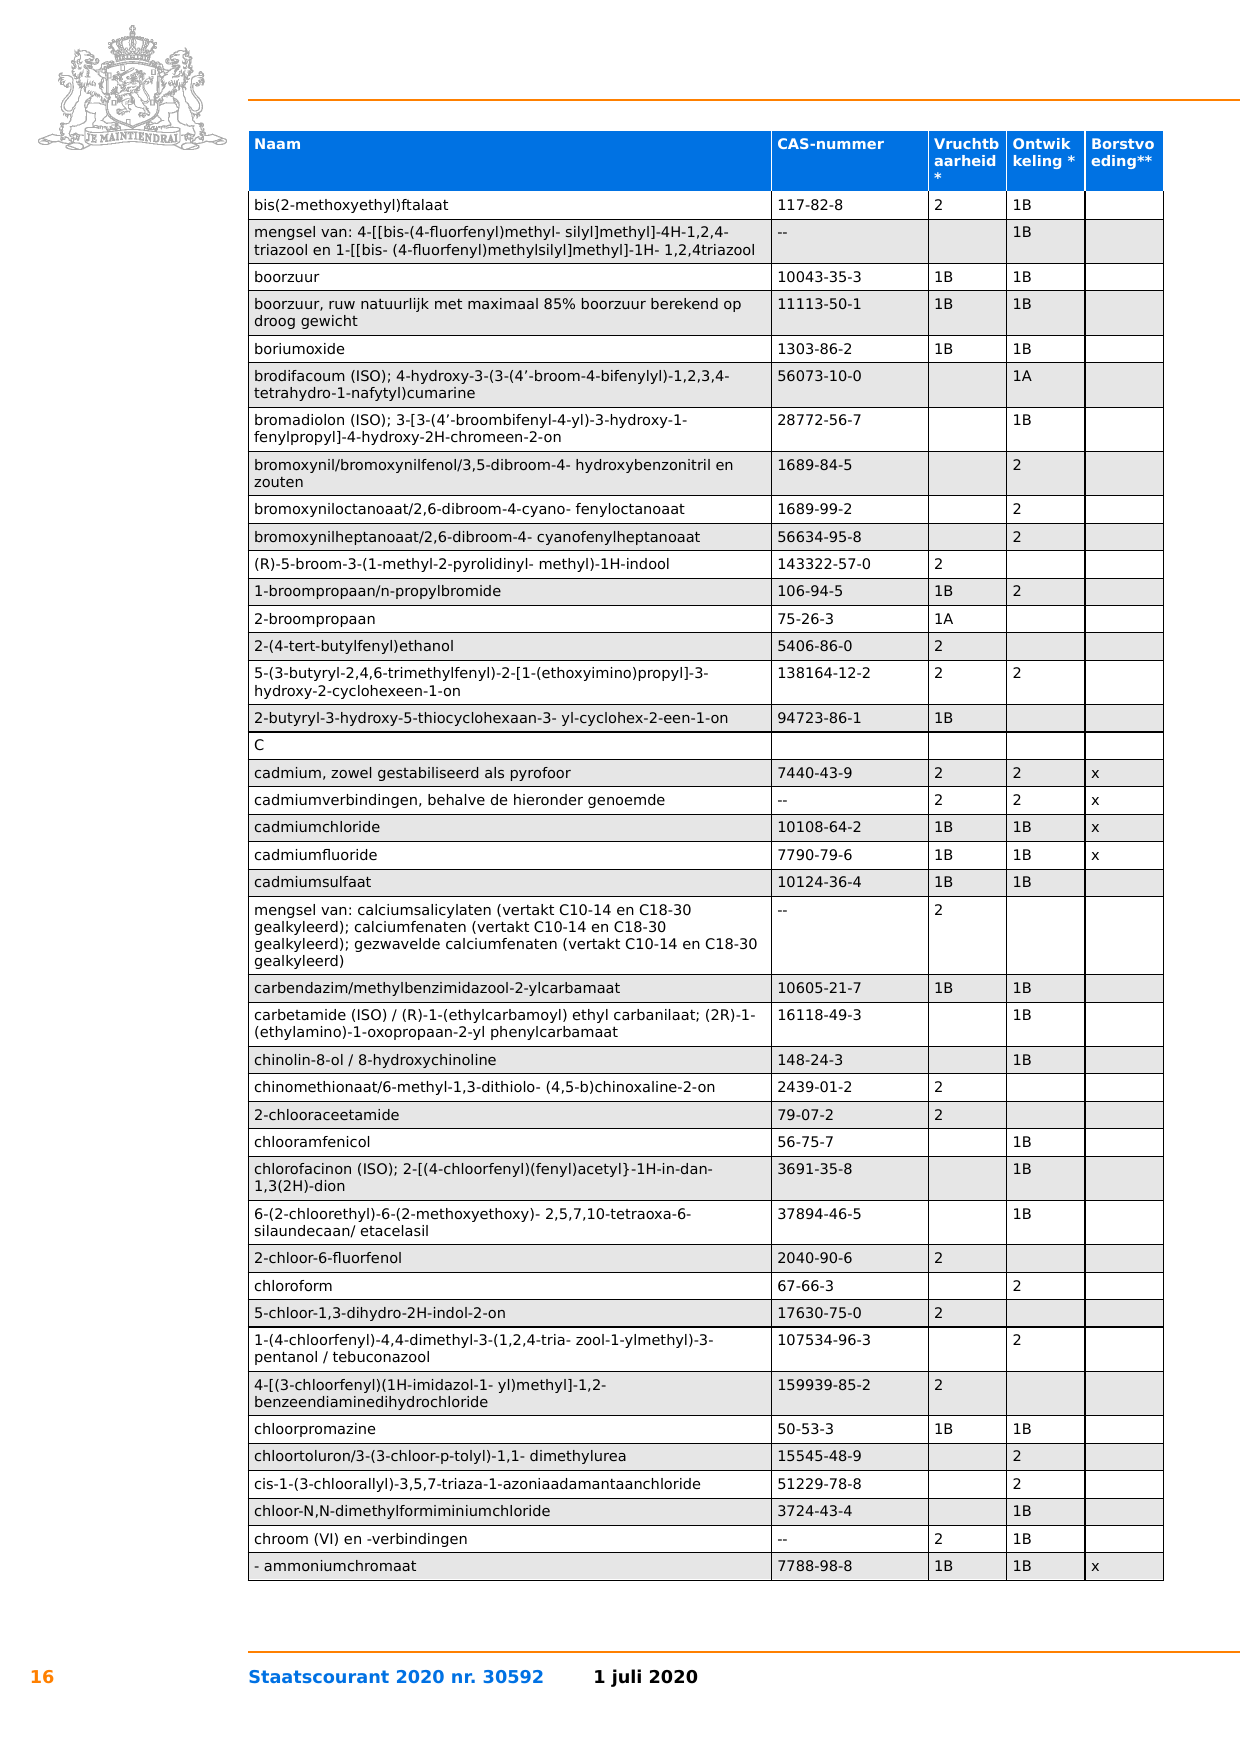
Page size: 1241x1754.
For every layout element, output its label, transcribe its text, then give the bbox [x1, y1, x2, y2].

table_cell 2 [1007, 496, 1084, 523]
table_cell -- [772, 897, 928, 974]
table_cell 10605-21-7 [772, 975, 928, 1002]
table_cell cadmiumchloride [249, 815, 771, 841]
table_cell [1007, 1102, 1084, 1128]
table_cell 2 [1007, 579, 1084, 605]
table_cell [929, 1444, 1006, 1470]
table_cell 10108-64-2 [772, 815, 928, 841]
table_cell chloroform [249, 1273, 771, 1299]
table_cell 10124-36-4 [772, 870, 928, 896]
table_cell bromoxynil/bromoxynilfenol/3,5-dibroom-4- hydroxybenzonitril en zouten [249, 452, 771, 495]
table_cell [1086, 1129, 1163, 1156]
table_cell chloortoluron/3-(3-chloor-p-tolyl)-1,1- dimethylurea [249, 1444, 771, 1470]
table_cell chloorpromazine [249, 1416, 771, 1443]
table_cell 1B [1007, 1003, 1084, 1046]
table_cell x [1086, 842, 1163, 868]
table_cell 1B [1007, 220, 1084, 263]
table_cell 2040-90-6 [772, 1245, 928, 1272]
table_cell [929, 496, 1006, 523]
table_cell [1007, 1372, 1084, 1415]
table_cell 1B [1007, 842, 1084, 868]
table_cell 67-66-3 [772, 1273, 928, 1299]
table_cell 1303-86-2 [772, 336, 928, 362]
table_header Ontwikkeling * [1007, 131, 1084, 191]
table_cell boorzuur, ruw natuurlijk met maximaal 85% boorzuur berekend op droog gewicht [249, 291, 771, 335]
table_cell bromadiolon (ISO); 3-[3-(4’-broombifenyl-4-yl)-3-hydroxy-1-fenylpropyl]-4-hydroxy-2H-chromeen-2-on [249, 408, 771, 451]
table_cell 1A [1007, 363, 1084, 407]
table_cell 56-75-7 [772, 1129, 928, 1156]
table_cell 1B [1007, 291, 1084, 335]
table_cell 1B [929, 291, 1006, 335]
table_cell 16118-49-3 [772, 1003, 928, 1046]
table_cell 1-broompropaan/n-propylbromide [249, 579, 771, 605]
table_cell mengsel van: calciumsalicylaten (vertakt C10-14 en C18-30 gealkyleerd); calciumfenaten (vertakt C10-14 en C18-30 gealkyleerd); gezwavelde calciumfenaten (vertakt C10-14 en C18-30 gealkyleerd) [249, 897, 771, 974]
table_cell [1086, 496, 1163, 523]
table_cell [1086, 1201, 1163, 1244]
table_cell [1007, 897, 1084, 974]
table_cell cadmiumsulfaat [249, 870, 771, 896]
table_cell 1B [929, 705, 1006, 731]
table_cell 2-butyryl-3-hydroxy-5-thiocyclohexaan-3- yl-cyclohex-2-een-1-on [249, 705, 771, 731]
table_cell 2 [1007, 787, 1084, 814]
table_cell [1007, 551, 1084, 577]
table_cell bis(2-methoxyethyl)ftalaat [249, 192, 771, 219]
table_cell - ammoniumchromaat [249, 1553, 771, 1579]
table_cell 2 [929, 1245, 1006, 1272]
table_cell [929, 733, 1006, 759]
table_cell [1007, 606, 1084, 632]
table_cell [929, 1157, 1006, 1200]
table_cell cadmiumverbindingen, behalve de hieronder genoemde [249, 787, 771, 814]
table_cell 1B [1007, 1499, 1084, 1525]
table_cell [1086, 1416, 1163, 1443]
table_cell 2 [929, 551, 1006, 577]
table_cell 138164-12-2 [772, 661, 928, 704]
table_cell [1086, 1471, 1163, 1497]
table_cell 2 [1007, 1471, 1084, 1497]
table_cell [1007, 1300, 1084, 1326]
table_cell 2 [929, 1074, 1006, 1101]
table_cell [929, 1003, 1006, 1046]
table_cell 6-(2-chloorethyl)-6-(2-methoxyethoxy)- 2,5,7,10-tetraoxa-6-silaundecaan/ etacelasil [249, 1201, 771, 1244]
table_cell 1B [1007, 192, 1084, 219]
table_header CAS-nummer [772, 131, 928, 191]
table_cell 1B [1007, 815, 1084, 841]
table_cell bromoxynilheptanoaat/2,6-dibroom-4- cyanofenylheptanoaat [249, 524, 771, 550]
table_cell 2 [929, 760, 1006, 786]
table_cell [1086, 633, 1163, 660]
table_cell [1007, 733, 1084, 759]
table_cell 2 [1007, 452, 1084, 495]
table_cell 11113-50-1 [772, 291, 928, 335]
table_cell [1086, 870, 1163, 896]
table_cell 2439-01-2 [772, 1074, 928, 1101]
table_cell 7788-98-8 [772, 1553, 928, 1579]
table_cell [1086, 733, 1163, 759]
table_cell 2-chloor-6-fluorfenol [249, 1245, 771, 1272]
table_cell 10043-35-3 [772, 264, 928, 290]
table_cell boriumoxide [249, 336, 771, 362]
table_cell [929, 452, 1006, 495]
table_cell [929, 1129, 1006, 1156]
table_cell 107534-96-3 [772, 1328, 928, 1371]
table_cell [929, 1499, 1006, 1525]
table_cell 2 [929, 897, 1006, 974]
table_cell 1B [1007, 1201, 1084, 1244]
table_cell [929, 524, 1006, 550]
table_cell brodifacoum (ISO); 4-hydroxy-3-(3-(4’-broom-4-bifenylyl)-1,2,3,4-tetrahydro-1-nafytyl)cumarine [249, 363, 771, 407]
table_cell 1B [1007, 1129, 1084, 1156]
table_cell 1B [929, 1553, 1006, 1579]
table_cell [1086, 192, 1163, 219]
table_cell [1086, 1003, 1163, 1046]
table_cell 143322-57-0 [772, 551, 928, 577]
table_cell 2 [1007, 1444, 1084, 1470]
table_cell 2-broompropaan [249, 606, 771, 632]
table_cell [1086, 1300, 1163, 1326]
table_cell [1086, 452, 1163, 495]
table_cell [1007, 1245, 1084, 1272]
table_cell x [1086, 1553, 1163, 1579]
table_cell carbendazim/methylbenzimidazool-2-ylcarbamaat [249, 975, 771, 1002]
table_cell carbetamide (ISO) / (R)-1-(ethylcarbamoyl) ethyl carbanilaat; (2R)-1- (ethylamino)-1-oxopropaan-2-yl phenylcarbamaat [249, 1003, 771, 1046]
table_cell 2 [929, 1526, 1006, 1552]
table_cell [929, 1273, 1006, 1299]
table_cell 75-26-3 [772, 606, 928, 632]
table_cell [1086, 264, 1163, 290]
table_cell 1B [929, 975, 1006, 1002]
table_cell 1B [1007, 408, 1084, 451]
table_cell 1B [1007, 870, 1084, 896]
table_cell cis-1-(3-chloorallyl)-3,5,7-triaza-1-azoniaadamantaanchloride [249, 1471, 771, 1497]
table_cell 106-94-5 [772, 579, 928, 605]
table_cell 1689-99-2 [772, 496, 928, 523]
table_header Borstvoeding** [1086, 131, 1163, 191]
table_cell [1086, 1047, 1163, 1073]
table_cell 1B [929, 264, 1006, 290]
table_cell 51229-78-8 [772, 1471, 928, 1497]
table_cell 2 [1007, 1273, 1084, 1299]
table_cell [1086, 408, 1163, 451]
table_cell chroom (VI) en -verbindingen [249, 1526, 771, 1552]
table_cell x [1086, 787, 1163, 814]
table_cell [929, 1047, 1006, 1073]
table_cell [1086, 291, 1163, 335]
table_cell [1086, 363, 1163, 407]
table_cell [1007, 633, 1084, 660]
table_header Vruchtbaarheid * [929, 131, 1006, 191]
table_cell [1086, 1499, 1163, 1525]
table_cell [1086, 705, 1163, 731]
table_cell (R)-5-broom-3-(1-methyl-2-pyrolidinyl- methyl)-1H-indool [249, 551, 771, 577]
table_cell 1B [1007, 1553, 1084, 1579]
table_cell 5-(3-butyryl-2,4,6-trimethylfenyl)-2-[1-(ethoxyimino)propyl]-3-hydroxy-2-cyclohexeen-1-on [249, 661, 771, 704]
table_cell 2 [1007, 524, 1084, 550]
table_cell [1086, 1245, 1163, 1272]
table_cell 1B [929, 336, 1006, 362]
table_cell x [1086, 760, 1163, 786]
table_cell 1B [1007, 336, 1084, 362]
table_cell -- [772, 220, 928, 263]
table_cell [1086, 1074, 1163, 1101]
table_cell 1B [1007, 1526, 1084, 1552]
table_cell 3724-43-4 [772, 1499, 928, 1525]
table_cell [1007, 705, 1084, 731]
table_cell [1086, 579, 1163, 605]
table_cell 2 [929, 192, 1006, 219]
table_cell [1086, 1372, 1163, 1415]
table_cell 7440-43-9 [772, 760, 928, 786]
table_cell 2 [929, 787, 1006, 814]
table_cell 1B [929, 579, 1006, 605]
table_cell 37894-46-5 [772, 1201, 928, 1244]
table_cell [1086, 1444, 1163, 1470]
table_cell chinolin-8-ol / 8-hydroxychinoline [249, 1047, 771, 1073]
table_cell chloor-N,N-dimethylformiminiumchloride [249, 1499, 771, 1525]
table_cell C [249, 733, 771, 759]
table_cell bromoxyniloctanoaat/2,6-dibroom-4-cyano- fenyloctanoaat [249, 496, 771, 523]
table_cell 2 [929, 633, 1006, 660]
table_cell 50-53-3 [772, 1416, 928, 1443]
table_cell 15545-48-9 [772, 1444, 928, 1470]
table_cell 159939-85-2 [772, 1372, 928, 1415]
table_cell 2 [1007, 760, 1084, 786]
table_cell [929, 220, 1006, 263]
table_cell 2 [929, 1102, 1006, 1128]
table_cell [929, 1328, 1006, 1371]
table_cell [929, 1201, 1006, 1244]
table_cell 28772-56-7 [772, 408, 928, 451]
table_cell [1086, 524, 1163, 550]
table_cell -- [772, 787, 928, 814]
table_cell chinomethionaat/6-methyl-1,3-dithiolo- (4,5-b)chinoxaline-2-on [249, 1074, 771, 1101]
table_cell [1086, 661, 1163, 704]
table_cell 1B [1007, 1157, 1084, 1200]
table_cell [1086, 606, 1163, 632]
table_cell 17630-75-0 [772, 1300, 928, 1326]
table_cell 1B [929, 870, 1006, 896]
table_cell [1086, 1273, 1163, 1299]
table_cell 2 [929, 661, 1006, 704]
table_cell 1B [1007, 1416, 1084, 1443]
table_cell [772, 733, 928, 759]
table_cell 2 [929, 1372, 1006, 1415]
table_cell boorzuur [249, 264, 771, 290]
table_cell 1B [929, 815, 1006, 841]
table_cell [929, 363, 1006, 407]
table_cell 148-24-3 [772, 1047, 928, 1073]
table_cell 1B [929, 1416, 1006, 1443]
table_cell 94723-86-1 [772, 705, 928, 731]
table_cell 3691-35-8 [772, 1157, 928, 1200]
table_cell [1086, 336, 1163, 362]
table_cell [1086, 551, 1163, 577]
table_cell [1007, 1074, 1084, 1101]
table_cell [1086, 1328, 1163, 1371]
table_cell cadmiumfluoride [249, 842, 771, 868]
table_cell 117-82-8 [772, 192, 928, 219]
table_cell 1B [1007, 975, 1084, 1002]
table_cell [1086, 220, 1163, 263]
table_cell 1B [1007, 264, 1084, 290]
table_cell 1B [1007, 1047, 1084, 1073]
table_cell -- [772, 1526, 928, 1552]
table_cell mengsel van: 4-[[bis-(4-fluorfenyl)methyl- silyl]methyl]-4H-1,2,4-triazool en 1-[[bis- (4-fluorfenyl)methylsilyl]methyl]-1H- 1,2,4triazool [249, 220, 771, 263]
table_cell [929, 408, 1006, 451]
table_cell 2 [1007, 661, 1084, 704]
table_cell [1086, 1102, 1163, 1128]
table_cell 5-chloor-1,3-dihydro-2H-indol-2-on [249, 1300, 771, 1326]
table_cell 2-(4-tert-butylfenyl)ethanol [249, 633, 771, 660]
table_cell x [1086, 815, 1163, 841]
table_cell 56073-10-0 [772, 363, 928, 407]
table_cell 1689-84-5 [772, 452, 928, 495]
table_header Naam [249, 131, 771, 191]
table_cell 5406-86-0 [772, 633, 928, 660]
table_cell [1086, 897, 1163, 974]
table_cell [1086, 1526, 1163, 1552]
table_cell 4-[(3-chloorfenyl)(1H-imidazol-1- yl)methyl]-1,2-benzeendiaminedihydrochloride [249, 1372, 771, 1415]
table_cell chlorofacinon (ISO); 2-[(4-chloorfenyl)(fenyl)acetyl}-1H-in-dan-1,3(2H)-dion [249, 1157, 771, 1200]
table_cell 79-07-2 [772, 1102, 928, 1128]
table_cell 1-(4-chloorfenyl)-4,4-dimethyl-3-(1,2,4-tria- zool-1-ylmethyl)-3-pentanol / tebuconazool [249, 1328, 771, 1371]
table_cell [1086, 975, 1163, 1002]
table_cell 2 [929, 1300, 1006, 1326]
table_cell [1086, 1157, 1163, 1200]
picture [38, 25, 227, 150]
table_cell 2 [1007, 1328, 1084, 1371]
table_cell 2-chlooraceetamide [249, 1102, 771, 1128]
table_cell 7790-79-6 [772, 842, 928, 868]
table_cell [929, 1471, 1006, 1497]
table_cell 56634-95-8 [772, 524, 928, 550]
table_cell 1B [929, 842, 1006, 868]
table_cell chlooramfenicol [249, 1129, 771, 1156]
table_cell cadmium, zowel gestabiliseerd als pyrofoor [249, 760, 771, 786]
table_cell 1A [929, 606, 1006, 632]
